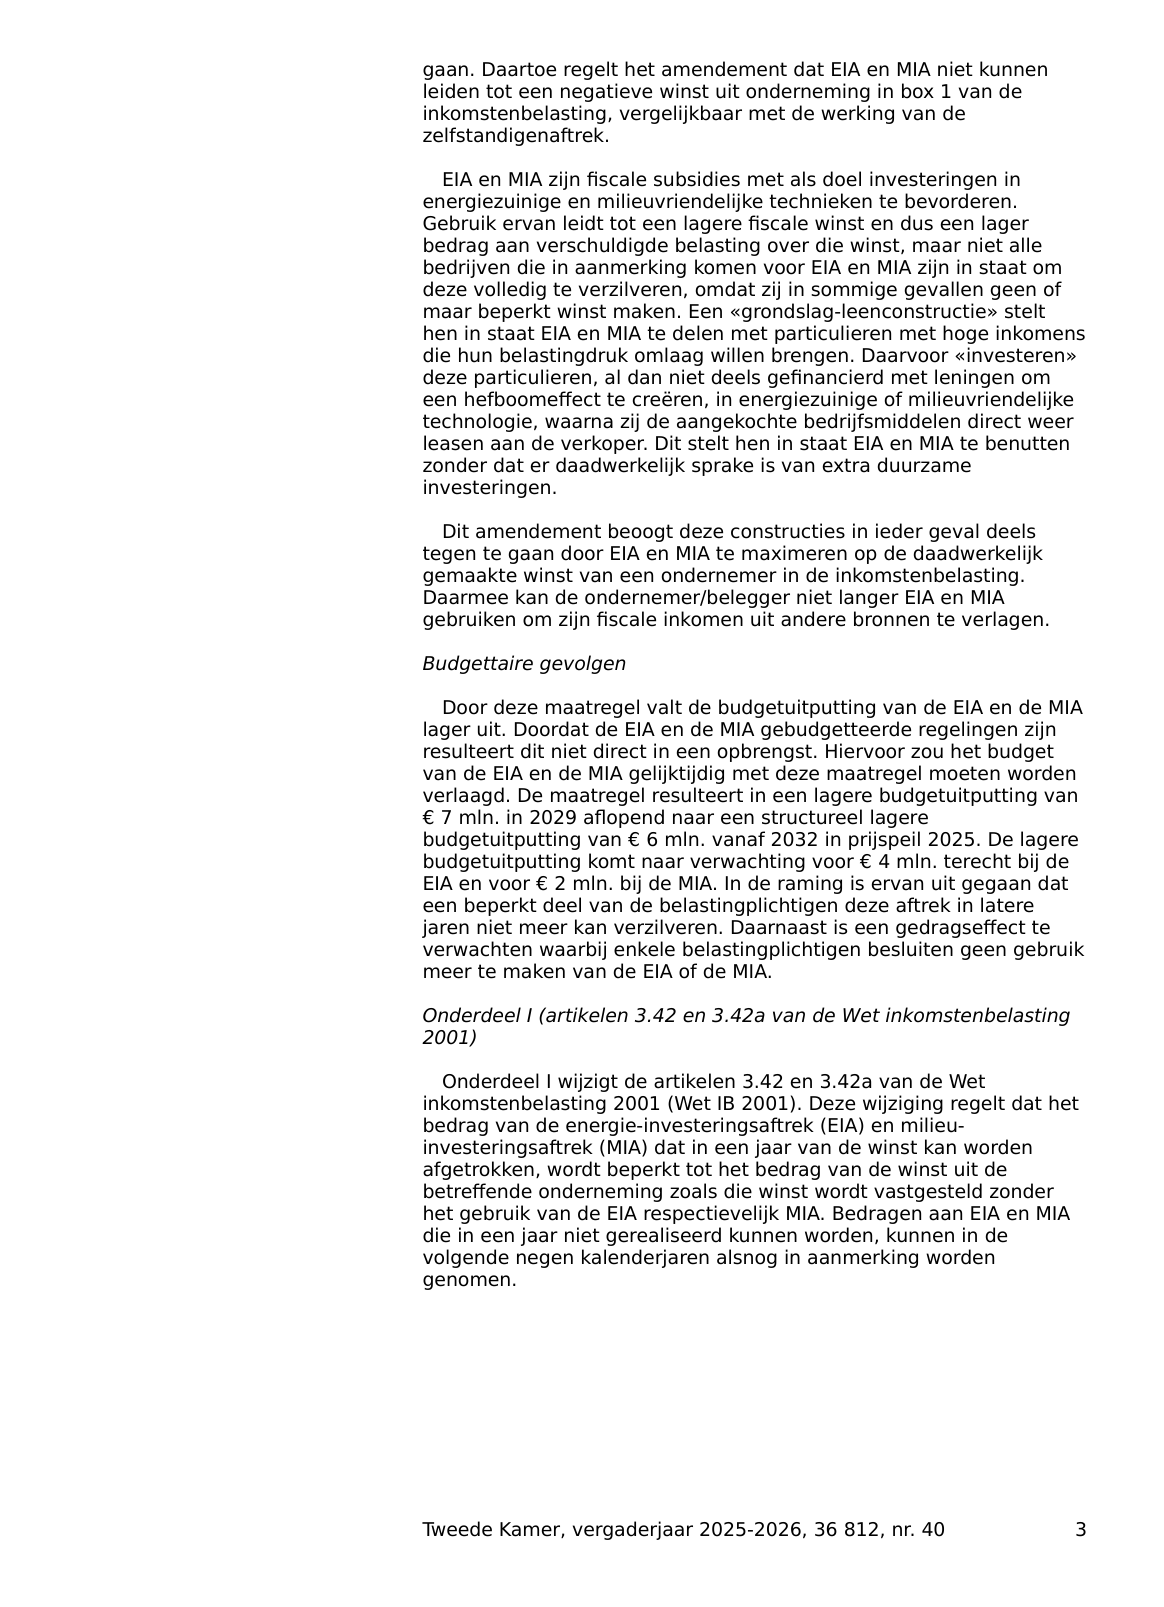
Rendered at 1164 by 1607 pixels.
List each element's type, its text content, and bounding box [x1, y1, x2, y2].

text Door deze maatregel valt de budgetuitputting van de EIA en de MIA lager uit. Doordat de EIA en de MIA gebudgetteerde regelingen zijn resulteert dit niet direct in een opbrengst. Hiervoor zou het budget van de EIA en de MIA gelijktijdig met deze maatregel moeten worden verlaagd. De maatregel resulteert in een lagere budgetuitputting van € 7 mln. in 2029 aflopend naar een structureel lagere budgetuitputting van € 6 mln. vanaf 2032 in prijspeil 2025. De lagere budgetuitputting komt naar verwachting voor € 4 mln. terecht bij de EIA en voor € 2 mln. bij de MIA. In de raming is ervan uit gegaan dat een beperkt deel van de belastingplichtigen deze aftrek in latere jaren niet meer kan verzilveren. Daarnaast is een gedragseffect te verwachten waarbij enkele belastingplichtigen besluiten geen gebruik meer te maken van de EIA of de MIA. [422, 697, 1087, 983]
subtitle Budgettaire gevolgen [422, 653, 1087, 675]
text gaan. Daartoe regelt het amendement dat EIA en MIA niet kunnen leiden tot een negatieve winst uit onderneming in box 1 van de inkomstenbelasting, vergelijkbaar met de werking van de zelfstandigenaftrek. [422, 59, 1087, 147]
text EIA en MIA zijn fiscale subsidies met als doel investeringen in energiezuinige en milieuvriendelijke technieken te bevorderen. Gebruik ervan leidt tot een lagere fiscale winst en dus een lager bedrag aan verschuldigde belasting over die winst, maar niet alle bedrijven die in aanmerking komen voor EIA en MIA zijn in staat om deze volledig te verzilveren, omdat zij in sommige gevallen geen of maar beperkt winst maken. Een «grondslag-leenconstructie» stelt hen in staat EIA en MIA te delen met particulieren met hoge inkomens die hun belastingdruk omlaag willen brengen. Daarvoor «investeren» deze particulieren, al dan niet deels gefinancierd met leningen om een hefboomeffect te creëren, in energiezuinige of milieuvriendelijke technologie, waarna zij de aangekochte bedrijfsmiddelen direct weer leasen aan de verkoper. Dit stelt hen in staat EIA en MIA te benutten zonder dat er daadwerkelijk sprake is van extra duurzame investeringen. [422, 169, 1087, 499]
text Dit amendement beoogt deze constructies in ieder geval deels tegen te gaan door EIA en MIA te maximeren op de daadwerkelijk gemaakte winst van een ondernemer in de inkomstenbelasting. Daarmee kan de ondernemer/belegger niet langer EIA en MIA gebruiken om zijn fiscale inkomen uit andere bronnen te verlagen. [422, 521, 1087, 631]
text Onderdeel I wijzigt de artikelen 3.42 en 3.42a van de Wet inkomstenbelasting 2001 (Wet IB 2001). Deze wijziging regelt dat het bedrag van de energie-investeringsaftrek (EIA) en milieu-investeringsaftrek (MIA) dat in een jaar van de winst kan worden afgetrokken, wordt beperkt tot het bedrag van de winst uit de betreffende onderneming zoals die winst wordt vastgesteld zonder het gebruik van de EIA respectievelijk MIA. Bedragen aan EIA en MIA die in een jaar niet gerealiseerd kunnen worden, kunnen in de volgende negen kalenderjaren alsnog in aanmerking worden genomen. [422, 1071, 1087, 1291]
subtitle Onderdeel I (artikelen 3.42 en 3.42a van de Wet inkomstenbelasting 2001) [422, 1005, 1087, 1049]
